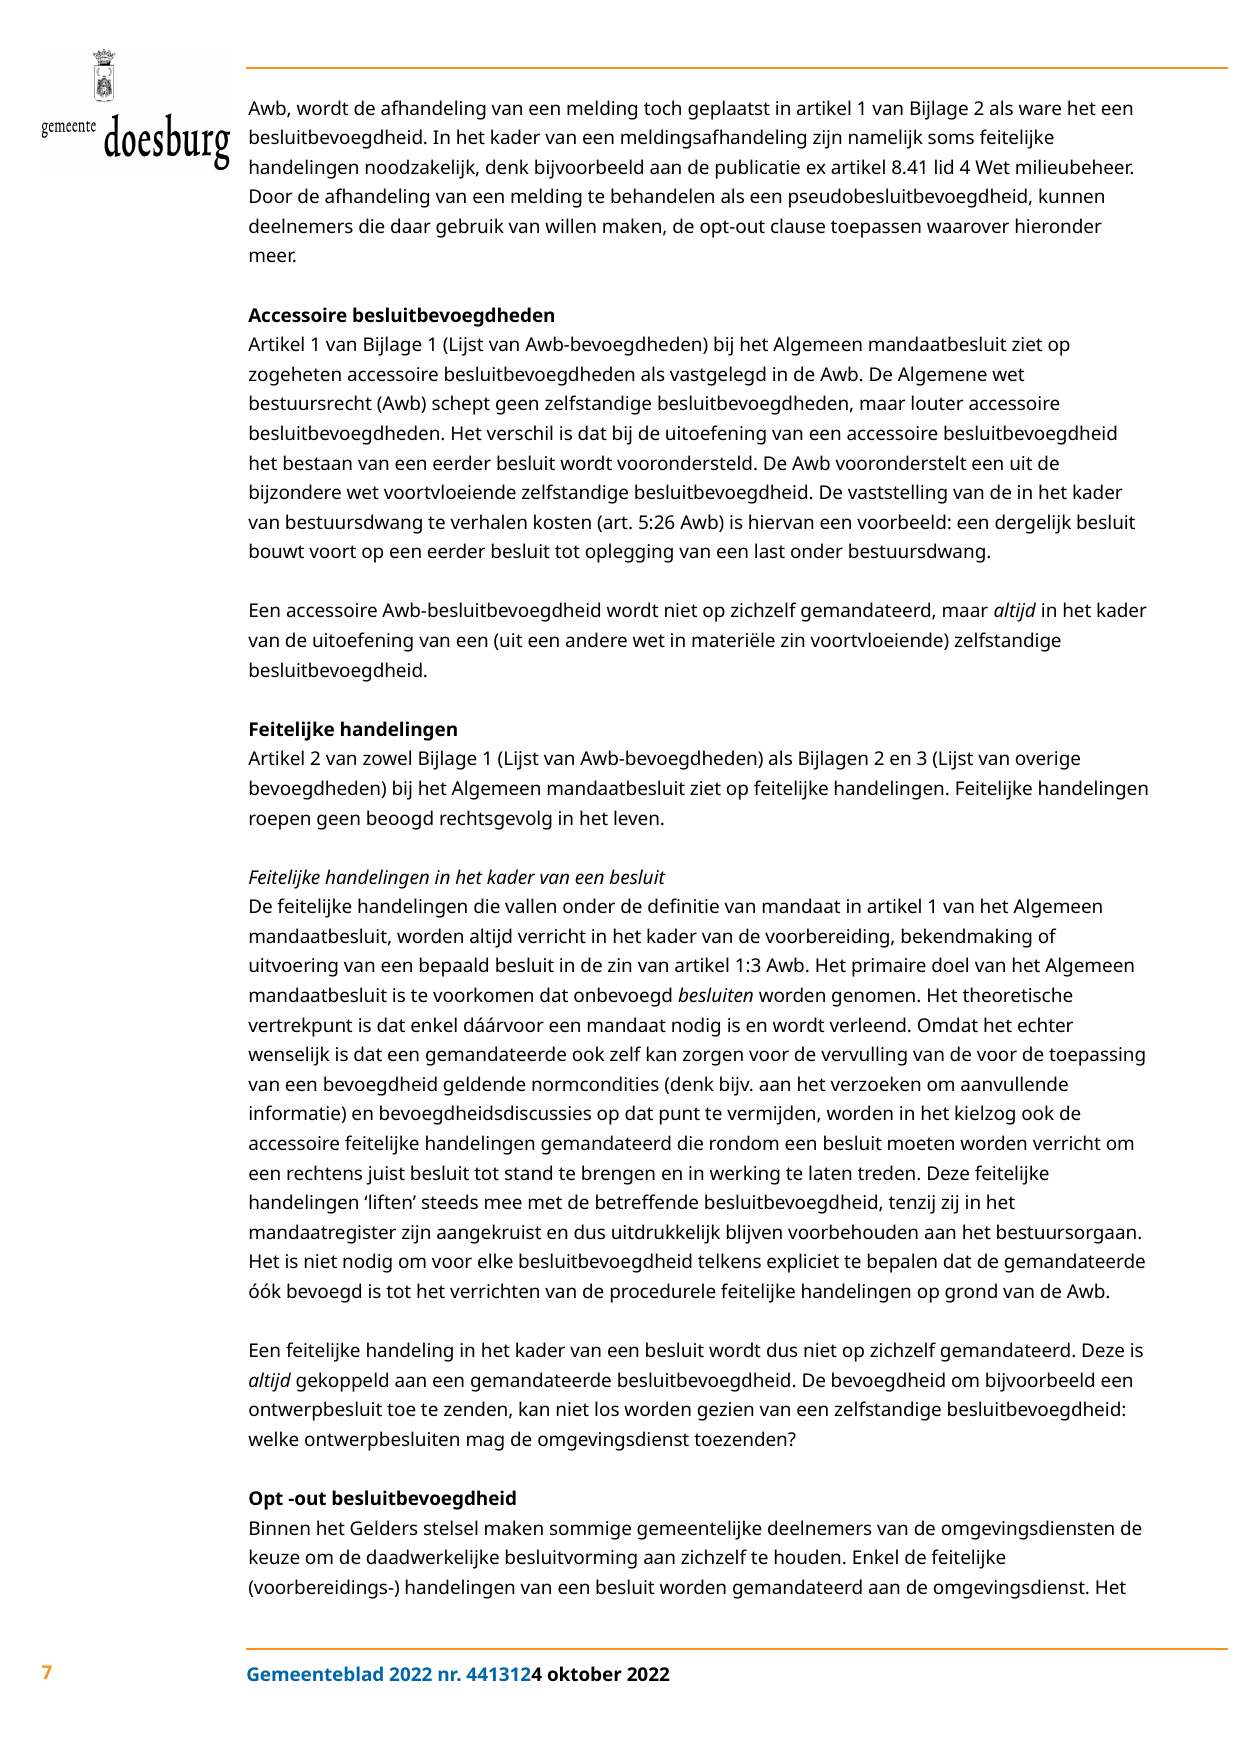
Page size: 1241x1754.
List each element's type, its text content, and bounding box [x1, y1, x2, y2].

picture [41, 47, 231, 172]
text Opt -out besluitbevoegdheid [248, 1485, 1152, 1511]
text Een feitelijke handeling in het kader van een besluit wordt dus niet op zichzelf gemandateerd. Deze is altijd gekoppeld aan een gemandateerde besluitbevoegdheid. De bevoegdheid om bijvoorbeeld een ontwerpbesluit toe te zenden, kan niet los worden gezien van een zelfstandige besluitbevoegdheid: welke ontwerpbesluiten mag de omgevingsdienst toezenden? [248, 1337, 1152, 1452]
text Feitelijke handelingen [248, 716, 1152, 742]
text Binnen het Gelders stelsel maken sommige gemeentelijke deelnemers van de omgevingsdiensten de keuze om de daadwerkelijke besluitvorming aan zichzelf te houden. Enkel de feitelijke (voorbereidings-) handelingen van een besluit worden gemandateerd aan de omgevingsdienst. Het [248, 1515, 1152, 1600]
text De feitelijke handelingen die vallen onder de definitie van mandaat in artikel 1 van het Algemeen mandaatbesluit, worden altijd verricht in het kader van de voorbereiding, bekendmaking of uitvoering van een bepaald besluit in de zin van artikel 1:3 Awb. Het primaire doel van het Algemeen mandaatbesluit is te voorkomen dat onbevoegd besluiten worden genomen. Het theoretische vertrekpunt is dat enkel dáárvoor een mandaat nodig is en wordt verleend. Omdat het echter wenselijk is dat een gemandateerde ook zelf kan zorgen voor de vervulling van de voor de toepassing van een bevoegdheid geldende normcondities (denk bijv. aan het verzoeken om aanvullende informatie) en bevoegdheidsdiscussies op dat punt te vermijden, worden in het kielzog ook de accessoire feitelijke handelingen gemandateerd die rondom een besluit moeten worden verricht om een rechtens juist besluit tot stand te brengen en in werking te laten treden. Deze feitelijke handelingen ‘liften’ steeds mee met de betreffende besluitbevoegdheid, tenzij zij in het mandaatregister zijn aangekruist en dus uitdrukkelijk blijven voorbehouden aan het bestuursorgaan. Het is niet nodig om voor elke besluitbevoegdheid telkens expliciet te bepalen dat de gemandateerde óók bevoegd is tot het verrichten van de procedurele feitelijke handelingen op grond van de Awb. [248, 893, 1152, 1304]
text Feitelijke handelingen in het kader van een besluit [248, 864, 1152, 890]
text Awb, wordt de afhandeling van een melding toch geplaatst in artikel 1 van Bijlage 2 als ware het een besluitbevoegdheid. In het kader van een meldingsafhandeling zijn namelijk soms feitelijke handelingen noodzakelijk, denk bijvoorbeeld aan de publicatie ex artikel 8.41 lid 4 Wet milieubeheer. Door de afhandeling van een melding te behandelen als een pseudobesluitbevoegdheid, kunnen deelnemers die daar gebruik van willen maken, de opt-out clause toepassen waarover hieronder meer. [248, 95, 1152, 268]
text Artikel 1 van Bijlage 1 (Lijst van Awb-bevoegdheden) bij het Algemeen mandaatbesluit ziet op zogeheten accessoire besluitbevoegdheden als vastgelegd in de Awb. De Algemene wet bestuursrecht (Awb) schept geen zelfstandige besluitbevoegdheden, maar louter accessoire besluitbevoegdheden. Het verschil is dat bij de uitoefening van een accessoire besluitbevoegdheid het bestaan van een eerder besluit wordt voorondersteld. De Awb vooronderstelt een uit de bijzondere wet voortvloeiende zelfstandige besluitbevoegdheid. De vaststelling van de in het kader van bestuursdwang te verhalen kosten (art. 5:26 Awb) is hiervan een voorbeeld: een dergelijk besluit bouwt voort op een eerder besluit tot oplegging van een last onder bestuursdwang. [248, 331, 1152, 564]
text Accessoire besluitbevoegdheden [248, 302, 1152, 328]
text Een accessoire Awb-besluitbevoegdheid wordt niet op zichzelf gemandateerd, maar altijd in het kader van de uitoefening van een (uit een andere wet in materiële zin voortvloeiende) zelfstandige besluitbevoegdheid. [248, 598, 1152, 683]
text Artikel 2 van zowel Bijlage 1 (Lijst van Awb-bevoegdheden) als Bijlagen 2 en 3 (Lijst van overige bevoegdheden) bij het Algemeen mandaatbesluit ziet op feitelijke handelingen. Feitelijke handelingen roepen geen beoogd rechtsgevolg in het leven. [248, 746, 1152, 831]
